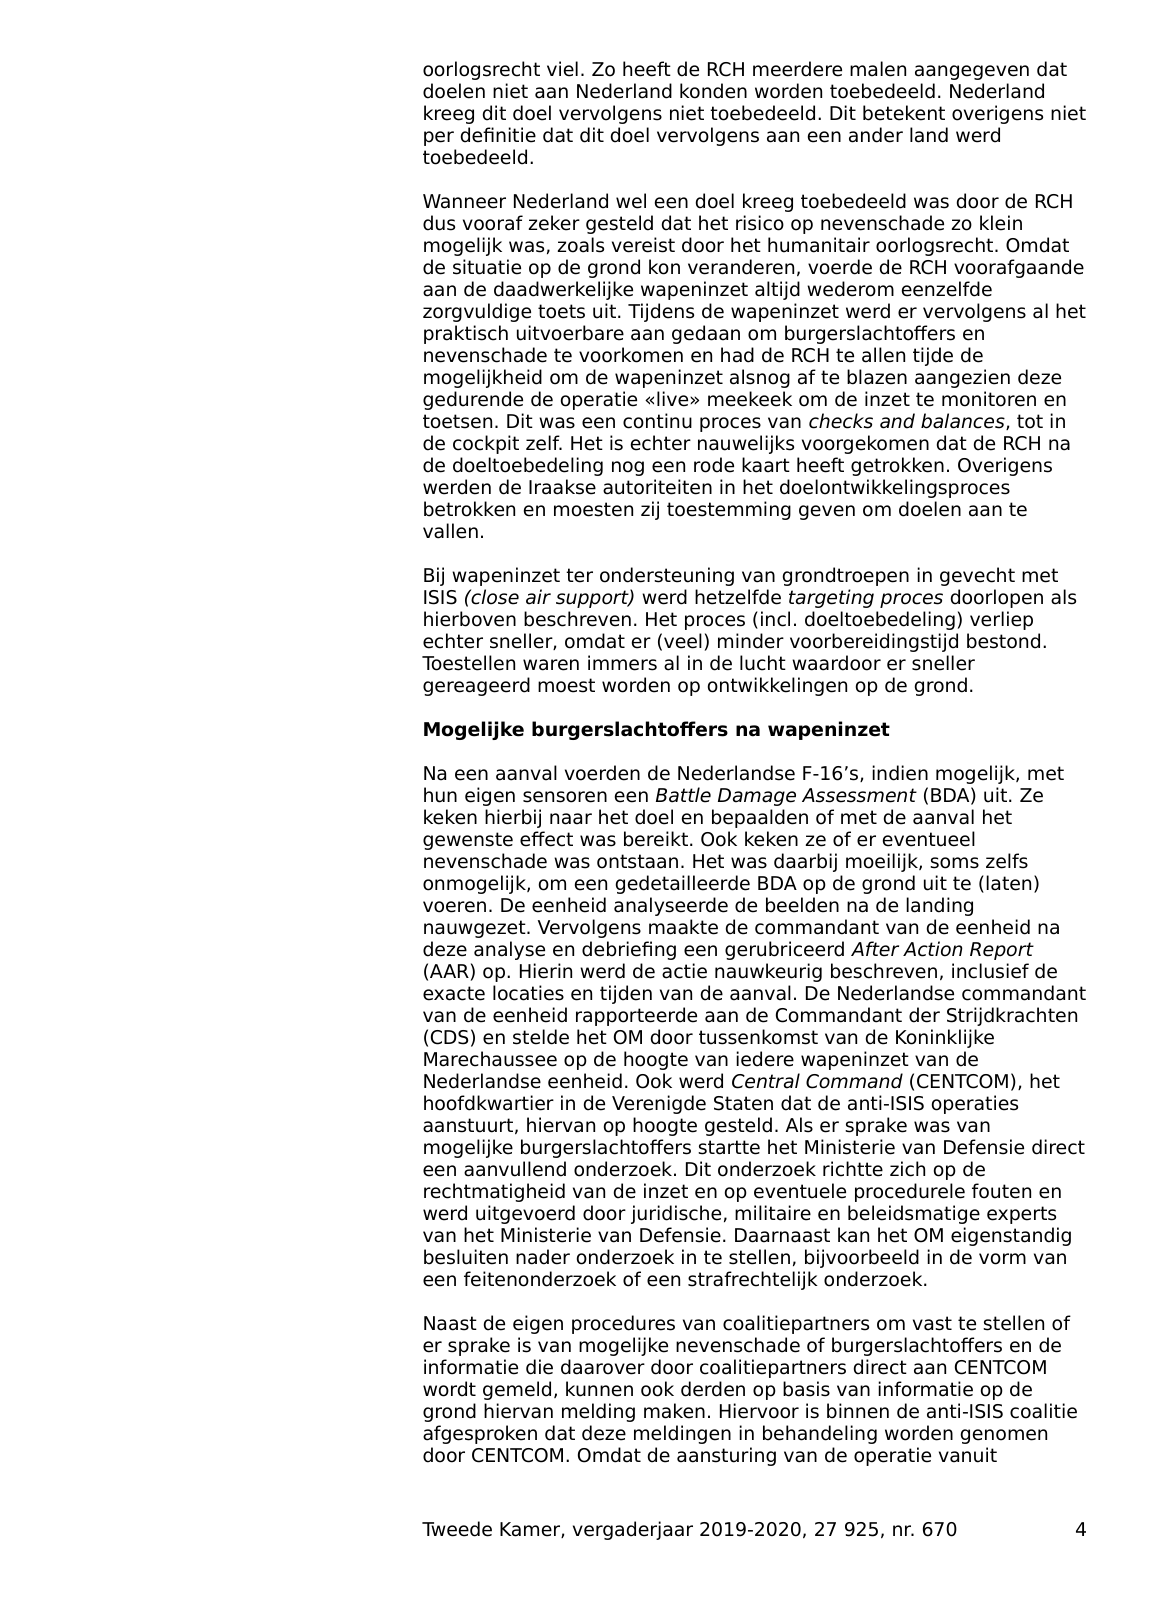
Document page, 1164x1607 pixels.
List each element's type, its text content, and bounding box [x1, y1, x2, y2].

subtitle Mogelijke burgerslachtoffers na wapeninzet [422, 719, 1087, 741]
text Na een aanval voerden de Nederlandse F-16’s, indien mogelijk, met hun eigen sensoren een Battle Damage Assessment (BDA) uit. Ze keken hierbij naar het doel en bepaalden of met de aanval het gewenste effect was bereikt. Ook keken ze of er eventueel nevenschade was ontstaan. Het was daarbij moeilijk, soms zelfs onmogelijk, om een gedetailleerde BDA op de grond uit te (laten) voeren. De eenheid analyseerde de beelden na de landing nauwgezet. Vervolgens maakte de commandant van de eenheid na deze analyse en debriefing een gerubriceerd After Action Report (AAR) op. Hierin werd de actie nauwkeurig beschreven, inclusief de exacte locaties en tijden van de aanval. De Nederlandse commandant van de eenheid rapporteerde aan de Commandant der Strijdkrachten (CDS) en stelde het OM door tussenkomst van de Koninklijke Marechaussee op de hoogte van iedere wapeninzet van de Nederlandse eenheid. Ook werd Central Command (CENTCOM), het hoofdkwartier in de Verenigde Staten dat de anti-ISIS operaties aanstuurt, hiervan op hoogte gesteld. Als er sprake was van mogelijke burgerslachtoffers startte het Ministerie van Defensie direct een aanvullend onderzoek. Dit onderzoek richtte zich op de rechtmatigheid van de inzet en op eventuele procedurele fouten en werd uitgevoerd door juridische, militaire en beleidsmatige experts van het Ministerie van Defensie. Daarnaast kan het OM eigenstandig besluiten nader onderzoek in te stellen, bijvoorbeeld in de vorm van een feitenonderzoek of een strafrechtelijk onderzoek. [422, 763, 1087, 1291]
text Bij wapeninzet ter ondersteuning van grondtroepen in gevecht met ISIS (close air support) werd hetzelfde targeting proces doorlopen als hierboven beschreven. Het proces (incl. doeltoebedeling) verliep echter sneller, omdat er (veel) minder voorbereidingstijd bestond. Toestellen waren immers al in de lucht waardoor er sneller gereageerd moest worden op ontwikkelingen op de grond. [422, 565, 1087, 697]
text Wanneer Nederland wel een doel kreeg toebedeeld was door de RCH dus vooraf zeker gesteld dat het risico op nevenschade zo klein mogelijk was, zoals vereist door het humanitair oorlogsrecht. Omdat de situatie op de grond kon veranderen, voerde de RCH voorafgaande aan de daadwerkelijke wapeninzet altijd wederom eenzelfde zorgvuldige toets uit. Tijdens de wapeninzet werd er vervolgens al het praktisch uitvoerbare aan gedaan om burgerslachtoffers en nevenschade te voorkomen en had de RCH te allen tijde de mogelijkheid om de wapeninzet alsnog af te blazen aangezien deze gedurende de operatie «live» meekeek om de inzet te monitoren en toetsen. Dit was een continu proces van checks and balances, tot in de cockpit zelf. Het is echter nauwelijks voorgekomen dat de RCH na de doeltoebedeling nog een rode kaart heeft getrokken. Overigens werden de Iraakse autoriteiten in het doelontwikkelingsproces betrokken en moesten zij toestemming geven om doelen aan te vallen. [422, 191, 1087, 543]
text Naast de eigen procedures van coalitiepartners om vast te stellen of er sprake is van mogelijke nevenschade of burgerslachtoffers en de informatie die daarover door coalitiepartners direct aan CENTCOM wordt gemeld, kunnen ook derden op basis van informatie op de grond hiervan melding maken. Hiervoor is binnen de anti-ISIS coalitie afgesproken dat deze meldingen in behandeling worden genomen door CENTCOM. Omdat de aansturing van de operatie vanuit [422, 1313, 1087, 1467]
text oorlogsrecht viel. Zo heeft de RCH meerdere malen aangegeven dat doelen niet aan Nederland konden worden toebedeeld. Nederland kreeg dit doel vervolgens niet toebedeeld. Dit betekent overigens niet per definitie dat dit doel vervolgens aan een ander land werd toebedeeld. [422, 59, 1087, 169]
